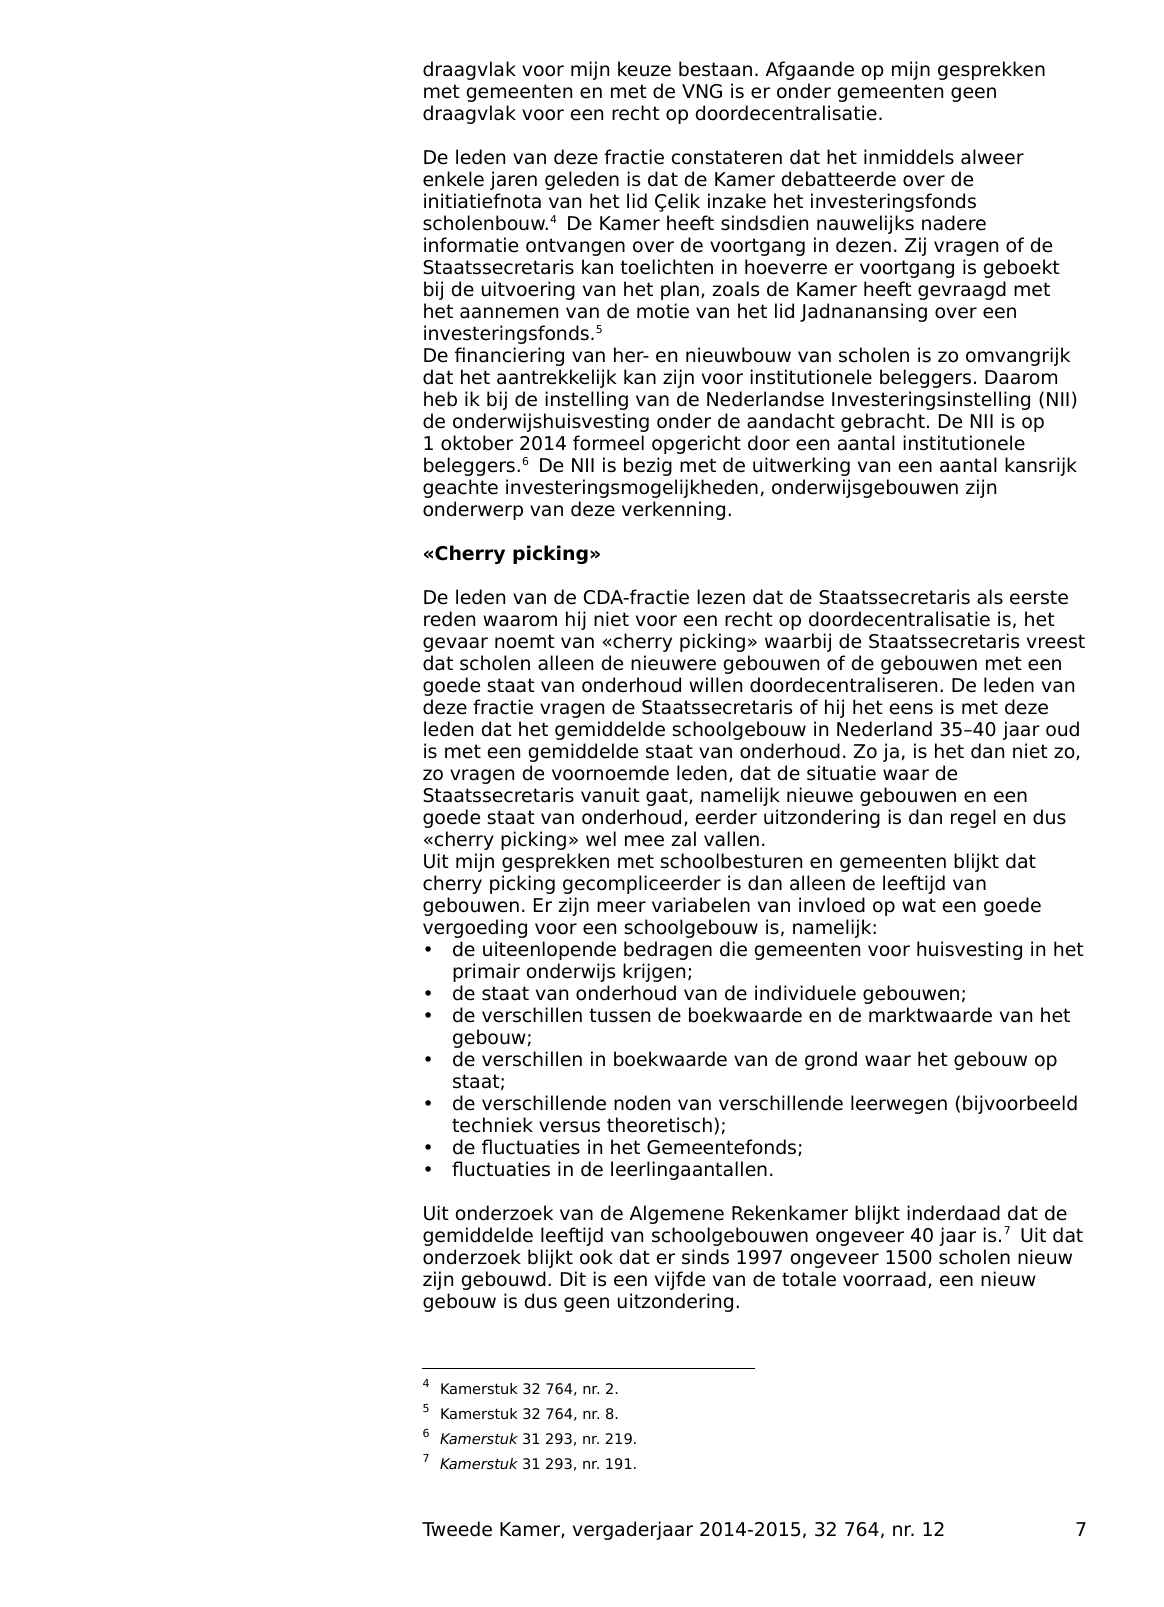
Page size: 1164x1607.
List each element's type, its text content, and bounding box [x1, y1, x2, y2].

text Kamerstuk 32 764, nr. 2. [422, 1377, 1087, 1399]
text Kamerstuk 31 293, nr. 191. [422, 1452, 1087, 1474]
text • de staat van onderhoud van de individuele gebouwen; [422, 983, 1087, 1005]
text Kamerstuk 31 293, nr. 219. [422, 1427, 1087, 1449]
text De leden van de CDA-fractie lezen dat de Staatssecretaris als eerste reden waarom hij niet voor een recht op doordecentralisatie is, het gevaar noemt van «cherry picking» waarbij de Staatssecretaris vreest dat scholen alleen de nieuwere gebouwen of de gebouwen met een goede staat van onderhoud willen doordecentraliseren. De leden van deze fractie vragen de Staatssecretaris of hij het eens is met deze leden dat het gemiddelde schoolgebouw in Nederland 35–40 jaar oud is met een gemiddelde staat van onderhoud. Zo ja, is het dan niet zo, zo vragen de voornoemde leden, dat de situatie waar de Staatssecretaris vanuit gaat, namelijk nieuwe gebouwen en een goede staat van onderhoud, eerder uitzondering is dan regel en dus «cherry picking» wel mee zal vallen. [422, 587, 1087, 851]
text • de verschillende noden van verschillende leerwegen (bijvoorbeeld techniek versus theoretisch); [422, 1093, 1087, 1137]
subtitle «Cherry picking» [422, 543, 1087, 565]
text De leden van deze fractie constateren dat het inmiddels alweer enkele jaren geleden is dat de Kamer debatteerde over de initiatiefnota van het lid Çelik inzake het investeringsfonds scholenbouw. De Kamer heeft sindsdien nauwelijks nadere informatie ontvangen over de voortgang in dezen. Zij vragen of de Staatssecretaris kan toelichten in hoeverre er voortgang is geboekt bij de uitvoering van het plan, zoals de Kamer heeft gevraagd met het aannemen van de motie van het lid Jadnanansing over een investeringsfonds. [422, 147, 1087, 345]
text • de fluctuaties in het Gemeentefonds; [422, 1137, 1087, 1159]
text • de uiteenlopende bedragen die gemeenten voor huisvesting in het primair onderwijs krijgen; [422, 939, 1087, 983]
text Uit onderzoek van de Algemene Rekenkamer blijkt inderdaad dat de gemiddelde leeftijd van schoolgebouwen ongeveer 40 jaar is. Uit dat onderzoek blijkt ook dat er sinds 1997 ongeveer 1500 scholen nieuw zijn gebouwd. Dit is een vijfde van de totale voorraad, een nieuw gebouw is dus geen uitzondering. [422, 1203, 1087, 1313]
text De financiering van her- en nieuwbouw van scholen is zo omvangrijk dat het aantrekkelijk kan zijn voor institutionele beleggers. Daarom heb ik bij de instelling van de Nederlandse Investeringsinstelling (NII) de onderwijshuisvesting onder de aandacht gebracht. De NII is op 1 oktober 2014 formeel opgericht door een aantal institutionele beleggers. De NII is bezig met de uitwerking van een aantal kansrijk geachte investeringsmogelijkheden, onderwijsgebouwen zijn onderwerp van deze verkenning. [422, 345, 1087, 521]
text • de verschillen tussen de boekwaarde en de marktwaarde van het gebouw; [422, 1005, 1087, 1049]
text • fluctuaties in de leerlingaantallen. [422, 1159, 1087, 1181]
text • de verschillen in boekwaarde van de grond waar het gebouw op staat; [422, 1049, 1087, 1093]
text draagvlak voor mijn keuze bestaan. Afgaande op mijn gesprekken met gemeenten en met de VNG is er onder gemeenten geen draagvlak voor een recht op doordecentralisatie. [422, 59, 1087, 125]
text Uit mijn gesprekken met schoolbesturen en gemeenten blijkt dat cherry picking gecompliceerder is dan alleen de leeftijd van gebouwen. Er zijn meer variabelen van invloed op wat een goede vergoeding voor een schoolgebouw is, namelijk: [422, 851, 1087, 939]
text Kamerstuk 32 764, nr. 8. [422, 1402, 1087, 1424]
